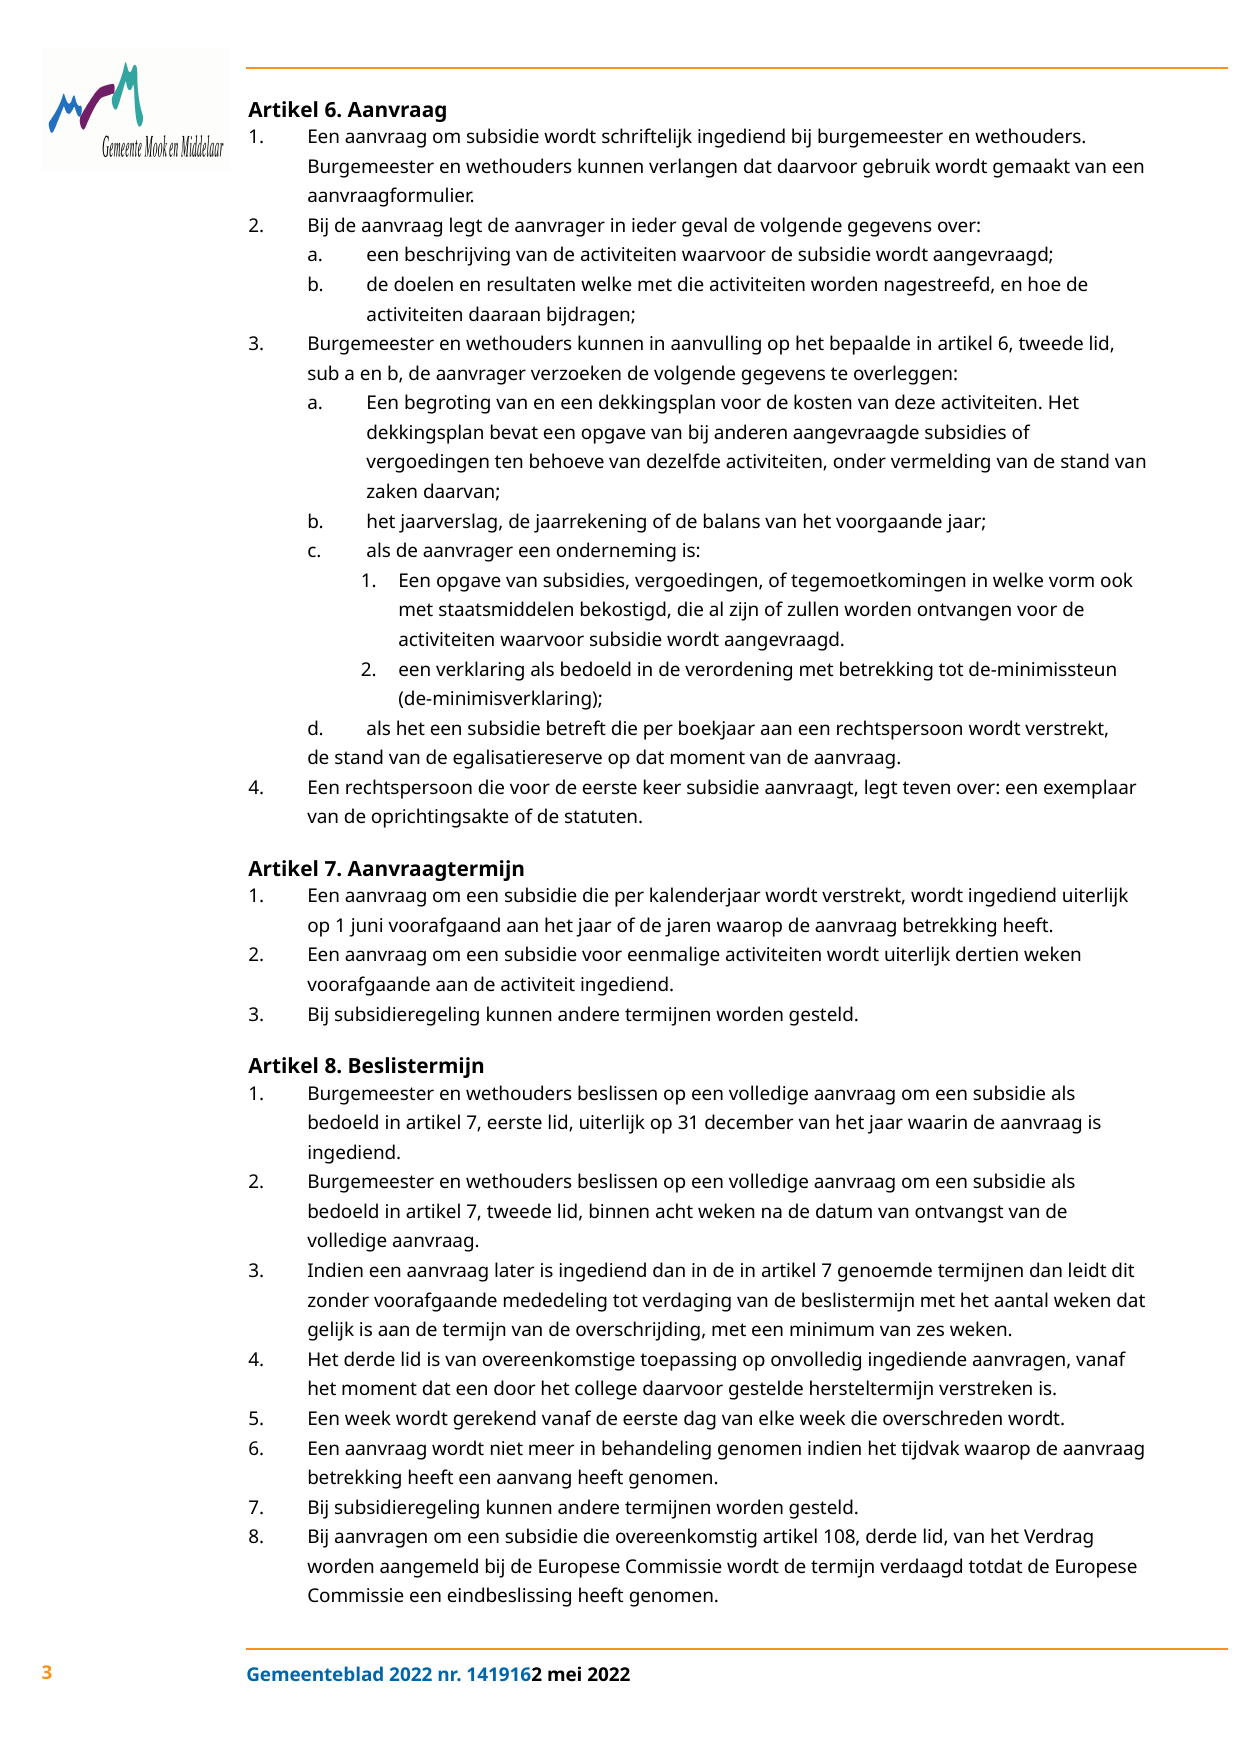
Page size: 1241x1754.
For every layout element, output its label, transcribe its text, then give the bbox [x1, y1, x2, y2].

list Een begroting van en een dekkingsplan voor de kosten van deze activiteiten. Het dekkingsplan bevat een opgave van bij anderen aangevraagde subsidies of vergoedingen ten behoeve van dezelfde activiteiten, onder vermelding van de stand van zaken daarvan; [307, 389, 1152, 504]
picture [41, 47, 231, 172]
list Een aanvraag om een subsidie voor eenmalige activiteiten wordt uiterlijk dertien weken voorafgaande aan de activiteit ingediend. [248, 942, 1152, 997]
list Bij de aanvraag legt de aanvrager in ieder geval de volgende gegevens over: [248, 212, 1152, 238]
list Indien een aanvraag later is ingediend dan in de in artikel 7 genoemde termijnen dan leidt dit zonder voorafgaande mededeling tot verdaging van de beslistermijn met het aantal weken dat gelijk is aan de termijn van de overschrijding, met een minimum van zes weken. [248, 1257, 1152, 1342]
list Een aanvraag wordt niet meer in behandeling genomen indien het tijdvak waarop de aanvraag betrekking heeft een aanvang heeft genomen. [248, 1435, 1152, 1490]
list Een aanvraag om een subsidie die per kalenderjaar wordt verstrekt, wordt ingediend uiterlijk op 1 juni voorafgaand aan het jaar of de jaren waarop de aanvraag betrekking heeft. [248, 882, 1152, 938]
list Burgemeester en wethouders kunnen in aanvulling op het bepaalde in artikel 6, tweede lid, sub a en b, de aanvrager verzoeken de volgende gegevens te overleggen: [248, 330, 1152, 386]
list de stand van de egalisatiereserve op dat moment van de aanvraag. [248, 744, 1152, 770]
text Artikel 8. Beslistermijn [248, 1051, 1152, 1080]
list Burgemeester en wethouders beslissen op een volledige aanvraag om een subsidie als bedoeld in artikel 7, tweede lid, binnen acht weken na de datum van ontvangst van de volledige aanvraag. [248, 1168, 1152, 1253]
list een beschrijving van de activiteiten waarvoor de subsidie wordt aangevraagd; [307, 242, 1152, 267]
list de doelen en resultaten welke met die activiteiten worden nagestreefd, en hoe de activiteiten daaraan bijdragen; [307, 271, 1152, 326]
list Bij aanvragen om een subsidie die overeenkomstig artikel 108, derde lid, van het Verdrag worden aangemeld bij de Europese Commissie wordt de termijn verdaagd totdat de Europese Commissie een eindbeslissing heeft genomen. [248, 1523, 1152, 1608]
list Bij subsidieregeling kunnen andere termijnen worden gesteld. [248, 1494, 1152, 1519]
list Burgemeester en wethouders beslissen op een volledige aanvraag om een subsidie als bedoeld in artikel 7, eerste lid, uiterlijk op 31 december van het jaar waarin de aanvraag is ingediend. [248, 1080, 1152, 1164]
list Een rechtspersoon die voor de eerste keer subsidie aanvraagt, legt teven over: een exemplaar van de oprichtingsakte of de statuten. [248, 774, 1152, 829]
list het jaarverslag, de jaarrekening of de balans van het voorgaande jaar; [307, 508, 1152, 533]
list een verklaring als bedoeld in de verordening met betrekking tot de-minimissteun (de-minimisverklaring); [361, 656, 1152, 711]
list Het derde lid is van overeenkomstige toepassing op onvolledig ingediende aanvragen, vanaf het moment dat een door het college daarvoor gestelde hersteltermijn verstreken is. [248, 1346, 1152, 1401]
list als het een subsidie betreft die per boekjaar aan een rechtspersoon wordt verstrekt, [307, 715, 1152, 741]
text Artikel 6. Aanvraag [248, 95, 1152, 123]
list Een week wordt gerekend vanaf de eerste dag van elke week die overschreden wordt. [248, 1405, 1152, 1431]
list als de aanvrager een onderneming is: [307, 537, 1152, 563]
list Een aanvraag om subsidie wordt schriftelijk ingediend bij burgemeester en wethouders. Burgemeester en wethouders kunnen verlangen dat daarvoor gebruik wordt gemaakt van een aanvraagformulier. [248, 123, 1152, 208]
text Artikel 7. Aanvraagtermijn [248, 854, 1152, 882]
list Een opgave van subsidies, vergoedingen, of tegemoetkomingen in welke vorm ook met staatsmiddelen bekostigd, die al zijn of zullen worden ontvangen voor de activiteiten waarvoor subsidie wordt aangevraagd. [361, 567, 1152, 652]
list Bij subsidieregeling kunnen andere termijnen worden gesteld. [248, 1001, 1152, 1027]
